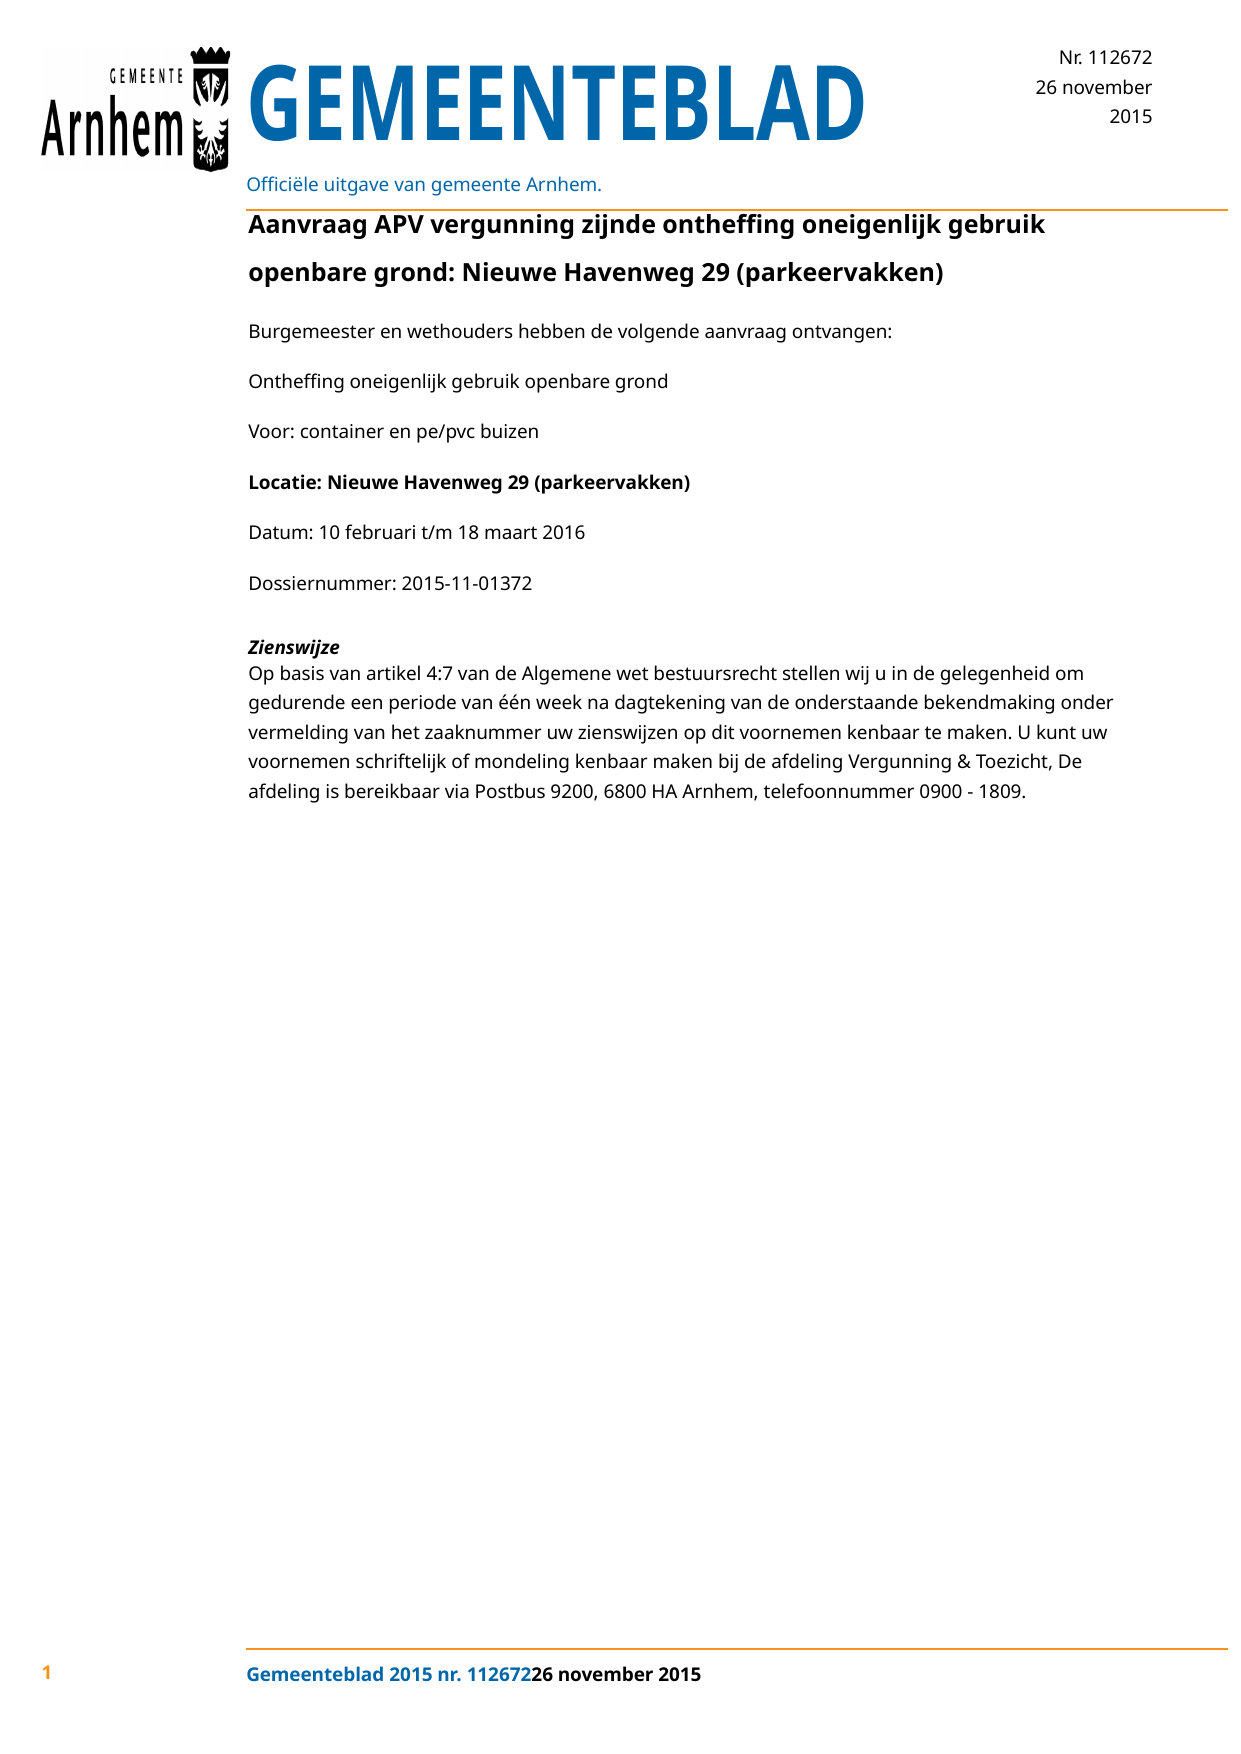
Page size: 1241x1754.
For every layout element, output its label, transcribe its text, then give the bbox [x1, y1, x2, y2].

text Burgemeester en wethouders hebben de volgende aanvraag ontvangen: [248, 318, 1152, 344]
text Dossiernummer: 2015-11-01372 [248, 570, 1152, 596]
text Op basis van artikel 4:7 van de Algemene wet bestuursrecht stellen wij u in de gelegenheid om gedurende een periode van één week na dagtekening van de onderstaande bekendmaking onder vermelding van het zaaknummer uw zienswijzen op dit voornemen kenbaar te maken. U kunt uw voornemen schriftelijk of mondeling kenbaar maken bij de afdeling Vergunning & Toezicht, De afdeling is bereikbaar via Postbus 9200, 6800 HA Arnhem, telefoonnummer 0900 - 1809. [248, 660, 1152, 804]
text Voor: container en pe/pvc buizen [248, 419, 1152, 444]
picture [41, 47, 231, 172]
text Zienswijze [248, 634, 1152, 660]
text Aanvraag APV vergunning zijnde ontheffing oneigenlijk gebruik openbare grond: Nieuwe Havenweg 29 (parkeervakken) [248, 211, 1152, 288]
text Datum: 10 februari t/m 18 maart 2016 [248, 519, 1152, 545]
text Locatie: Nieuwe Havenweg 29 (parkeervakken) [248, 469, 1152, 495]
text Ontheffing oneigenlijk gebruik openbare grond [248, 368, 1152, 394]
